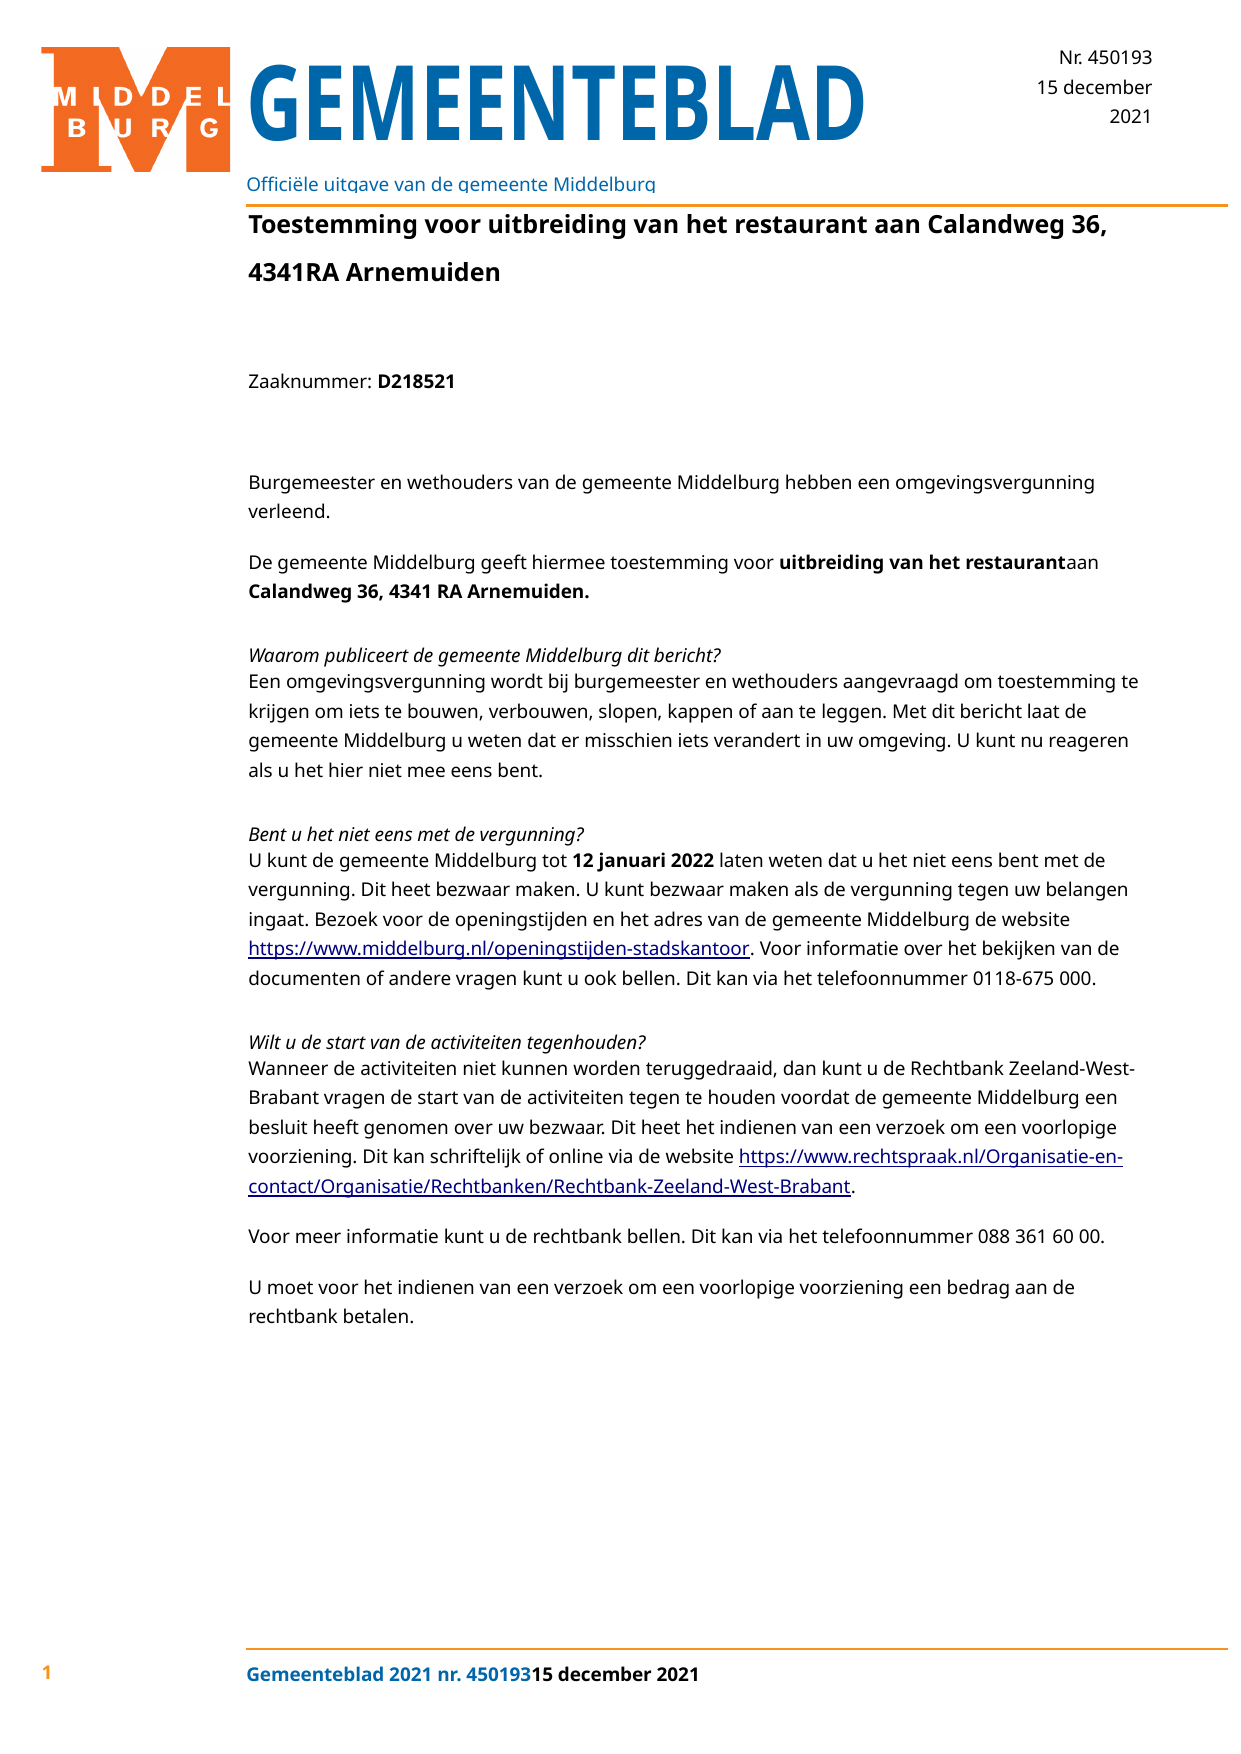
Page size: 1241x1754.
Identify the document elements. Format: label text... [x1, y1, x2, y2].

picture [41, 47, 231, 172]
text Zaaknummer: D218521 [248, 368, 1152, 394]
text Wanneer de activiteiten niet kunnen worden teruggedraaid, dan kunt u de Rechtbank Zeeland-West-Brabant vragen de start van de activiteiten tegen te houden voordat de gemeente Middelburg een besluit heeft genomen over uw bezwaar. Dit heet het indienen van een verzoek om een voorlopige voorziening. Dit kan schriftelijk of online via de website https://www.rechtspraak.nl/Organisatie-en-contact/Organisatie/Rechtbanken/Rechtbank-Zeeland-West-Brabant. [248, 1055, 1152, 1199]
text Een omgevingsvergunning wordt bij burgemeester en wethouders aangevraagd om toestemming te krijgen om iets te bouwen, verbouwen, slopen, kappen of aan te leggen. Met dit bericht laat de gemeente Middelburg u weten dat er misschien iets verandert in uw omgeving. U kunt nu reageren als u het hier niet mee eens bent. [248, 668, 1152, 783]
text U kunt de gemeente Middelburg tot 12 januari 2022 laten weten dat u het niet eens bent met de vergunning. Dit heet bezwaar maken. U kunt bezwaar maken als de vergunning tegen uw belangen ingaat. Bezoek voor de openingstijden en het adres van de gemeente Middelburg de website https://www.middelburg.nl/openingstijden-stadskantoor. Voor informatie over het bekijken van de documenten of andere vragen kunt u ook bellen. Dit kan via het telefoonnummer 0118-675 000. [248, 847, 1152, 991]
text Voor meer informatie kunt u de rechtbank bellen. Dit kan via het telefoonnummer 088 361 60 00. [248, 1224, 1152, 1249]
text Toestemming voor uitbreiding van het restaurant aan Calandweg 36, 4341RA Arnemuiden [248, 207, 1152, 288]
text Burgemeester en wethouders van de gemeente Middelburg hebben een omgevingsvergunning verleend. [248, 469, 1152, 524]
text Wilt u de start van de activiteiten tegenhouden? [248, 1029, 1152, 1055]
text Bent u het niet eens met de vergunning? [248, 821, 1152, 847]
text U moet voor het indienen van een verzoek om een voorlopige voorziening een bedrag aan de rechtbank betalen. [248, 1274, 1152, 1329]
text De gemeente Middelburg geeft hiermee toestemming voor uitbreiding van het restaurantaan Calandweg 36, 4341 RA Arnemuiden. [248, 549, 1152, 604]
text Waarom publiceert de gemeente Middelburg dit bericht? [248, 643, 1152, 668]
